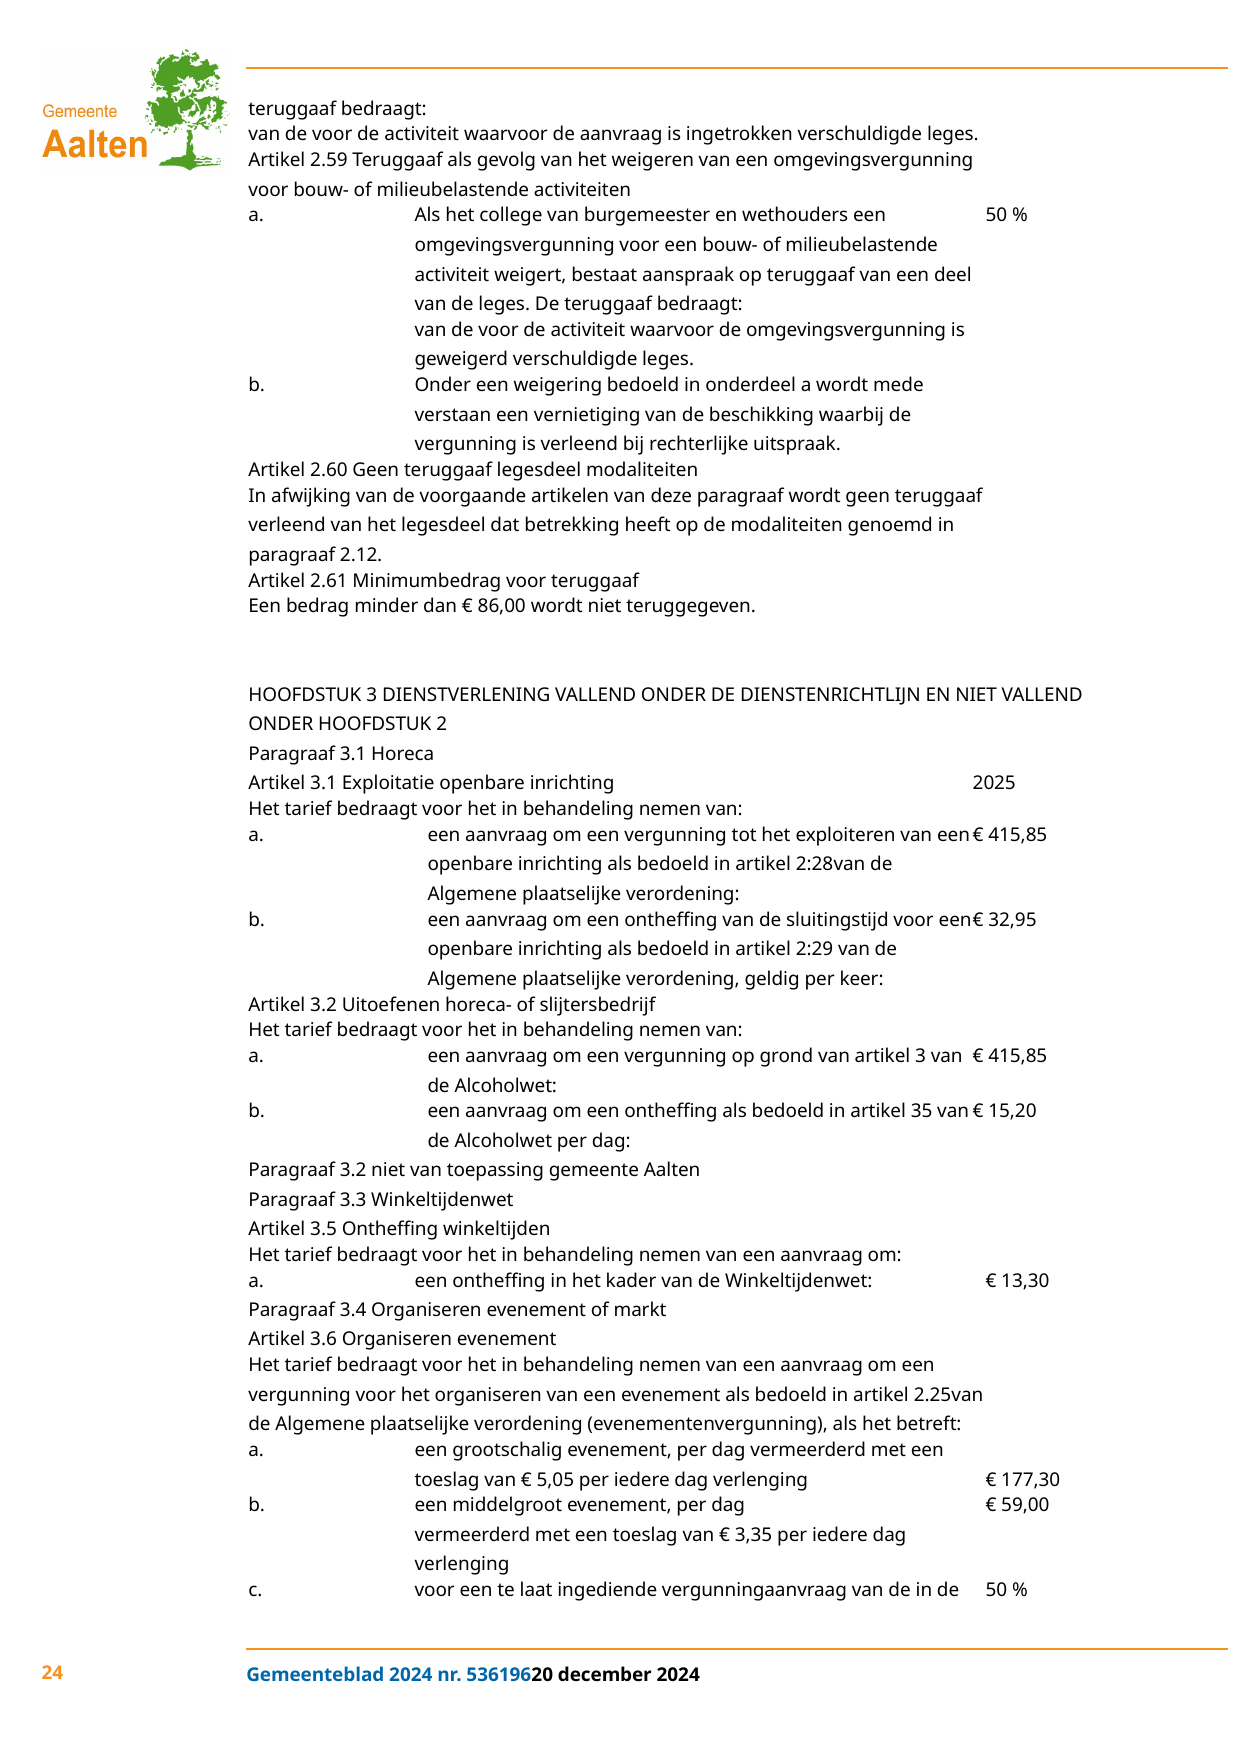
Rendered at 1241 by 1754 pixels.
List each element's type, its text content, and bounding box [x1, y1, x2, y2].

table_cell Artikel 3.2 Uitoefenen horeca- of slijtersbedrijf [248, 991, 972, 1017]
text Paragraaf 3.3 Winkeltijdenwet [248, 1186, 1152, 1211]
table_cell [985, 456, 1152, 482]
table_cell Onder een weigering bedoeld in onderdeel a wordt mede verstaan een vernietiging van de beschikking waarbij de vergunning is verleend bij rechterlijke uitspraak. [414, 371, 985, 456]
text HOOFDSTUK 3 DIENSTVERLENING VALLEND ONDER DE DIENSTENRICHTLIJN EN NIET VALLEND ONDER HOOFDSTUK 2 [248, 681, 1152, 736]
table_cell een ontheffing in het kader van de Winkeltijdenwet: [414, 1267, 985, 1293]
table_cell € 59,00 [985, 1491, 1152, 1576]
table_cell € 415,85 [973, 821, 1152, 906]
table_cell Het tarief bedraagt voor het in behandeling nemen van: [248, 1017, 972, 1042]
table_cell € 177,30 [985, 1436, 1152, 1491]
table_cell c. [248, 1576, 414, 1602]
table_cell [985, 316, 1152, 371]
table_cell Een bedrag minder dan € 86,00 wordt niet teruggegeven. [248, 593, 985, 618]
table_cell 50 % [985, 1576, 1152, 1602]
picture [41, 47, 231, 172]
table_cell een aanvraag om een ontheffing van de sluitingstijd voor een openbare inrichting als bedoeld in artikel 2:29 van de Algemene plaatselijke verordening, geldig per keer: [427, 906, 972, 991]
table_cell € 32,95 [973, 906, 1152, 991]
table_cell [973, 795, 1152, 821]
table_cell [985, 146, 1152, 202]
table_cell Artikel 2.59 Teruggaaf als gevolg van het weigeren van een omgevingsvergunning voor bouw- of milieubelastende activiteiten [248, 146, 985, 202]
table_cell b. [248, 1098, 427, 1153]
table_cell een aanvraag om een ontheffing als bedoeld in artikel 35 van de Alcoholwet per dag: [427, 1098, 972, 1153]
text Paragraaf 3.1 Horeca [248, 740, 1152, 766]
table_cell voor een te laat ingediende vergunningaanvraag van de in de [414, 1576, 985, 1602]
table_cell [973, 991, 1152, 1017]
table_cell b. [248, 906, 427, 991]
table_cell een aanvraag om een vergunning op grond van artikel 3 van de Alcoholwet: [427, 1042, 972, 1098]
table_cell Het tarief bedraagt voor het in behandeling nemen van een aanvraag om een vergunning voor het organiseren van een evenement als bedoeld in artikel 2.25van de Algemene plaatselijke verordening (evenementenvergunning), als het betreft: [248, 1351, 985, 1436]
table_cell [985, 95, 1152, 121]
table_cell Het tarief bedraagt voor het in behandeling nemen van: [248, 795, 972, 821]
table_cell Als het college van burgemeester en wethouders een omgevingsvergunning voor een bouw- of milieubelastende activiteit weigert, bestaat aanspraak op teruggaaf van een deel van de leges. De teruggaaf bedraagt: [414, 202, 985, 316]
table_cell [985, 121, 1152, 146]
table_cell [985, 1351, 1152, 1436]
table_cell Artikel 2.61 Minimumbedrag voor teruggaaf [248, 567, 985, 593]
table_cell a. [248, 821, 427, 906]
table_cell a. [248, 1267, 414, 1293]
text Paragraaf 3.4 Organiseren evenement of markt [248, 1296, 1152, 1322]
table_cell [985, 371, 1152, 456]
table_cell € 13,30 [985, 1267, 1152, 1293]
table_cell Het tarief bedraagt voor het in behandeling nemen van een aanvraag om: [248, 1241, 985, 1267]
table_cell een middelgroot evenement, per dag vermeerderd met een toeslag van € 3,35 per iedere dag verlenging [414, 1491, 985, 1576]
table_cell van de voor de activiteit waarvoor de omgevingsvergunning is geweigerd verschuldigde leges. [414, 316, 985, 371]
table_header Artikel 3.6 Organiseren evenement [248, 1326, 985, 1351]
table_cell In afwijking van de voorgaande artikelen van deze paragraaf wordt geen teruggaaf verleend van het legesdeel dat betrekking heeft op de modaliteiten genoemd in paragraaf 2.12. [248, 482, 985, 567]
table_header [985, 1326, 1152, 1351]
table_header Artikel 3.1 Exploitatie openbare inrichting [248, 770, 972, 795]
table_cell a. [248, 1436, 414, 1491]
table_cell [985, 567, 1152, 593]
table_cell een aanvraag om een vergunning tot het exploiteren van een openbare inrichting als bedoeld in artikel 2:28van de Algemene plaatselijke verordening: [427, 821, 972, 906]
table_cell b. [248, 371, 414, 456]
table_cell b. [248, 1491, 414, 1576]
table_header Artikel 3.5 Ontheffing winkeltijden [248, 1215, 985, 1241]
table_cell een grootschalig evenement, per dag vermeerderd met een toeslag van € 5,05 per iedere dag verlenging [414, 1436, 985, 1491]
table_cell € 15,20 [973, 1098, 1152, 1153]
table_cell a. [248, 1042, 427, 1098]
table_cell [985, 482, 1152, 567]
table_cell Artikel 2.60 Geen teruggaaf legesdeel modaliteiten [248, 456, 985, 482]
table_cell 50 % [985, 202, 1152, 316]
table_cell [973, 1017, 1152, 1042]
table_cell [248, 316, 414, 371]
table_cell [985, 1241, 1152, 1267]
table_cell € 415,85 [973, 1042, 1152, 1098]
table_cell [985, 593, 1152, 618]
table_cell van de voor de activiteit waarvoor de aanvraag is ingetrokken verschuldigde leges. [248, 121, 985, 146]
table_header [985, 1215, 1152, 1241]
table_cell teruggaaf bedraagt: [248, 95, 985, 121]
table_cell a. [248, 202, 414, 316]
text Paragraaf 3.2 niet van toepassing gemeente Aalten [248, 1156, 1152, 1182]
table_header 2025 [973, 770, 1152, 795]
